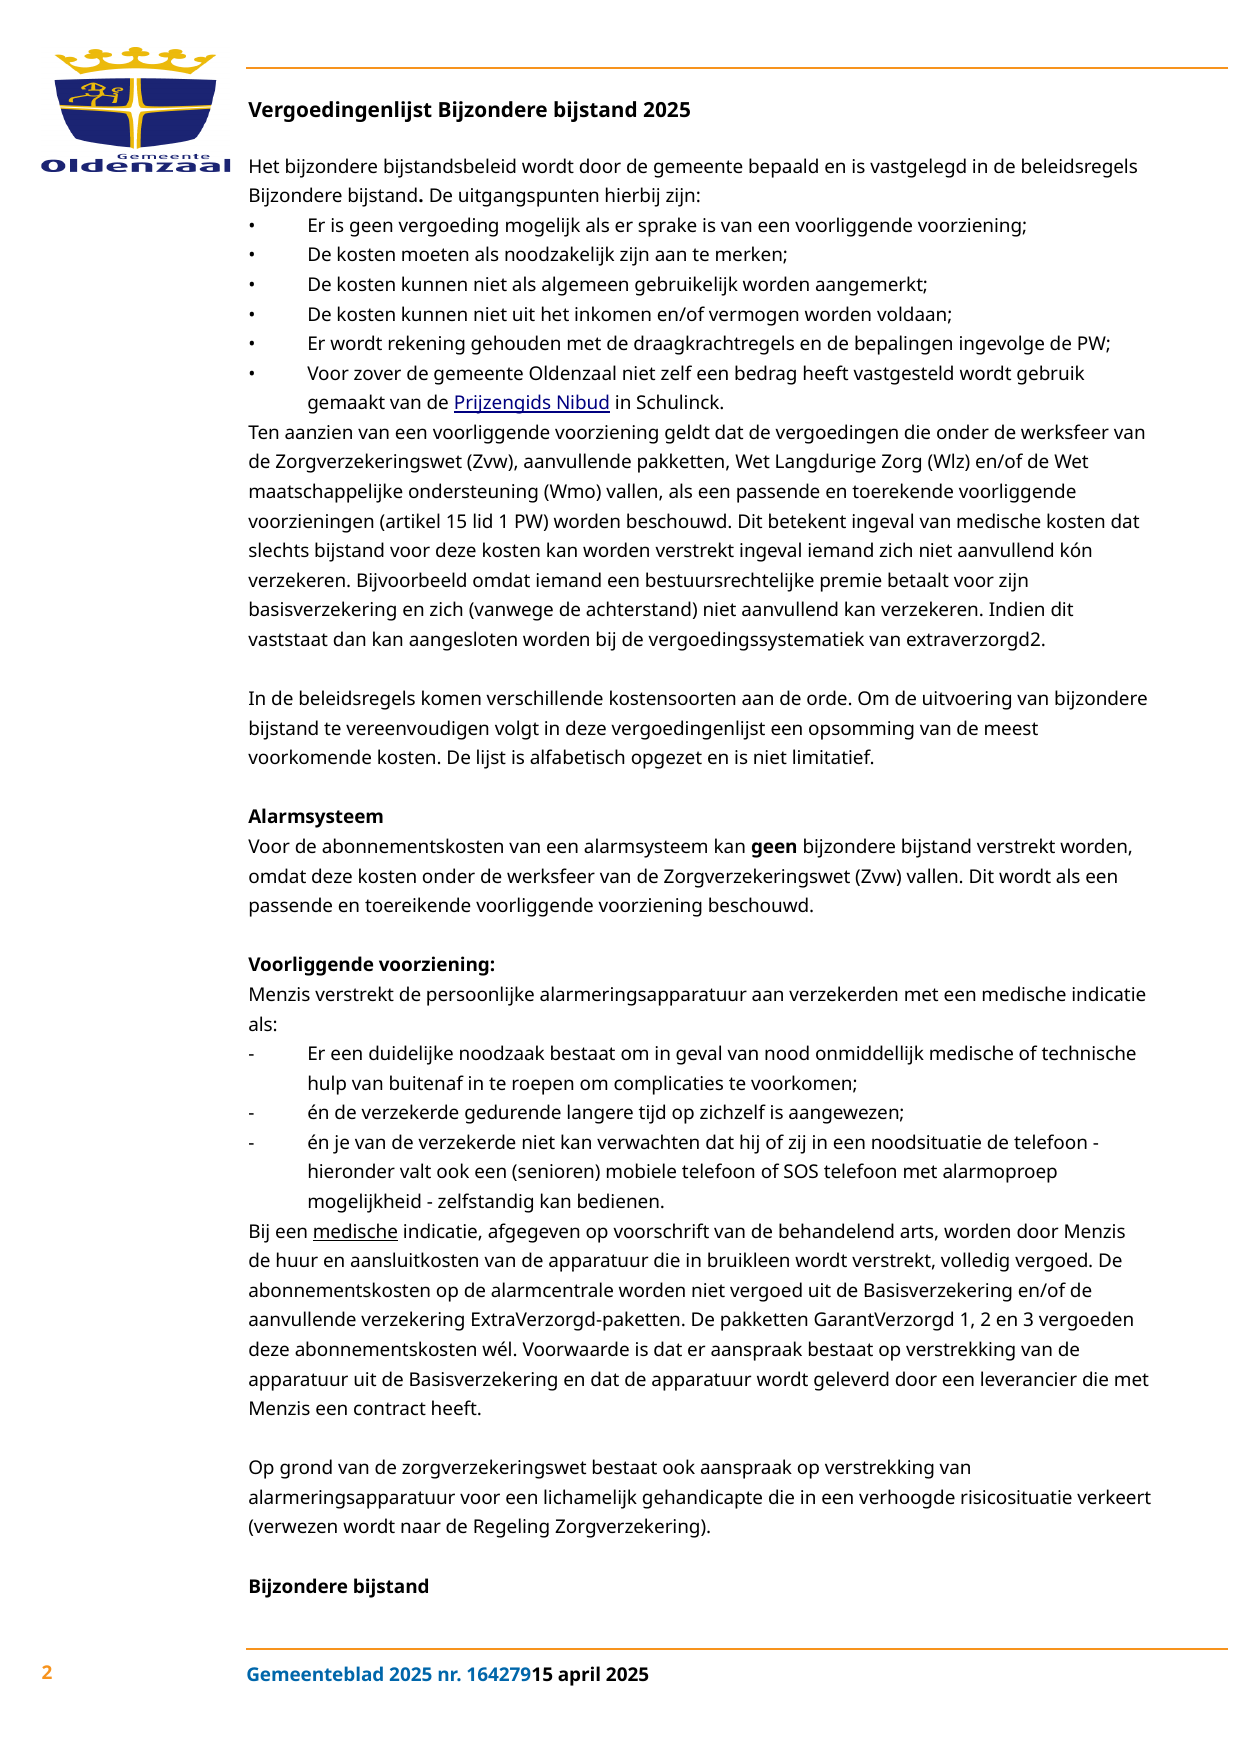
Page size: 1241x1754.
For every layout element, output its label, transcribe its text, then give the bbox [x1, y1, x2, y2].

text In de beleidsregels komen verschillende kostensoorten aan de orde. Om de uitvoering van bijzondere bijstand te vereenvoudigen volgt in deze vergoedingenlijst een opsomming van de meest voorkomende kosten. De lijst is alfabetisch opgezet en is niet limitatief. [248, 685, 1152, 770]
list én je van de verzekerde niet kan verwachten dat hij of zij in een noodsituatie de telefoon - hieronder valt ook een (senioren) mobiele telefoon of SOS telefoon met alarmoproep mogelijkheid - zelfstandig kan bedienen. [248, 1129, 1152, 1214]
list De kosten kunnen niet uit het inkomen en/of vermogen worden voldaan; [248, 301, 1152, 327]
list én de verzekerde gedurende langere tijd op zichzelf is aangewezen; [248, 1099, 1152, 1125]
list De kosten kunnen niet als algemeen gebruikelijk worden aangemerkt; [248, 271, 1152, 297]
list Voor zover de gemeente Oldenzaal niet zelf een bedrag heeft vastgesteld wordt gebruik gemaakt van de Prijzengids Nibud in Schulinck. [248, 360, 1152, 415]
list De kosten moeten als noodzakelijk zijn aan te merken; [248, 242, 1152, 267]
text Vergoedingenlijst Bijzondere bijstand 2025 [248, 95, 1152, 123]
list Er is geen vergoeding mogelijk als er sprake is van een voorliggende voorziening; [248, 212, 1152, 238]
text Bijzondere bijstand [248, 1573, 1152, 1599]
text Voor de abonnementskosten van een alarmsysteem kan geen bijzondere bijstand verstrekt worden, omdat deze kosten onder de werksfeer van de Zorgverzekeringswet (Zvw) vallen. Dit wordt als een passende en toereikende voorliggende voorziening beschouwd. [248, 833, 1152, 918]
text Bij een medische indicatie, afgegeven op voorschrift van de behandelend arts, worden door Menzis de huur en aansluitkosten van de apparatuur die in bruikleen wordt verstrekt, volledig vergoed. De abonnementskosten op de alarmcentrale worden niet vergoed uit de Basisverzekering en/of de aanvullende verzekering ExtraVerzorgd-paketten. De pakketten GarantVerzorgd 1, 2 en 3 vergoeden deze abonnementskosten wél. Voorwaarde is dat er aanspraak bestaat op verstrekking van de apparatuur uit de Basisverzekering en dat de apparatuur wordt geleverd door een leverancier die met Menzis een contract heeft. [248, 1218, 1152, 1421]
text Op grond van de zorgverzekeringswet bestaat ook aanspraak op verstrekking van alarmeringsapparatuur voor een lichamelijk gehandicapte die in een verhoogde risicosituatie verkeert (verwezen wordt naar de Regeling Zorgverzekering). [248, 1454, 1152, 1539]
picture [41, 47, 231, 172]
list Er wordt rekening gehouden met de draagkrachtregels en de bepalingen ingevolge de PW; [248, 330, 1152, 356]
text Alarmsysteem [248, 804, 1152, 829]
text Ten aanzien van een voorliggende voorziening geldt dat de vergoedingen die onder de werksfeer van de Zorgverzekeringswet (Zvw), aanvullende pakketten, Wet Langdurige Zorg (Wlz) en/of de Wet maatschappelijke ondersteuning (Wmo) vallen, als een passende en toerekende voorliggende voorzieningen (artikel 15 lid 1 PW) worden beschouwd. Dit betekent ingeval van medische kosten dat slechts bijstand voor deze kosten kan worden verstrekt ingeval iemand zich niet aanvullend kón verzekeren. Bijvoorbeeld omdat iemand een bestuursrechtelijke premie betaalt voor zijn basisverzekering en zich (vanwege de achterstand) niet aanvullend kan verzekeren. Indien dit vaststaat dan kan aangesloten worden bij de vergoedingssystematiek van extraverzorgd2. [248, 419, 1152, 652]
text Menzis verstrekt de persoonlijke alarmeringsapparatuur aan verzekerden met een medische indicatie als: [248, 981, 1152, 1037]
text Het bijzondere bijstandsbeleid wordt door de gemeente bepaald en is vastgelegd in de beleidsregels Bijzondere bijstand. De uitgangspunten hierbij zijn: [248, 153, 1152, 208]
text Voorliggende voorziening: [248, 952, 1152, 977]
list Er een duidelijke noodzaak bestaat om in geval van nood onmiddellijk medische of technische hulp van buitenaf in te roepen om complicaties te voorkomen; [248, 1040, 1152, 1096]
